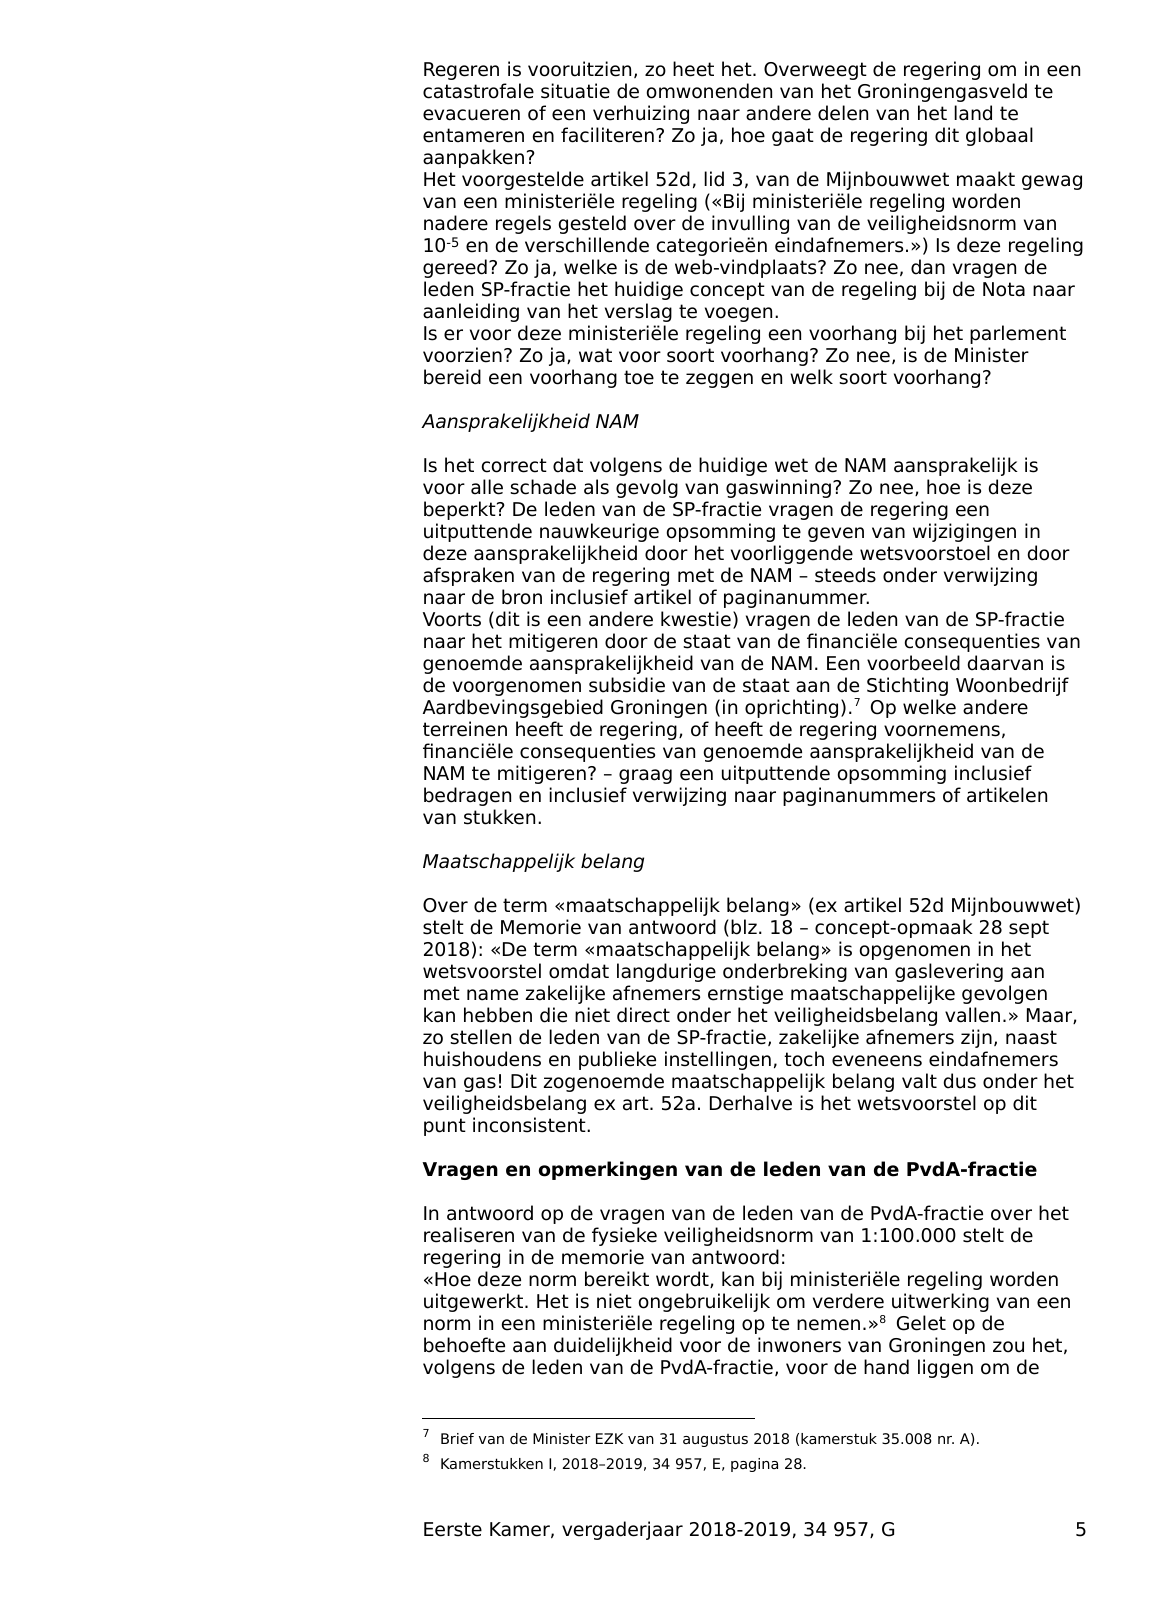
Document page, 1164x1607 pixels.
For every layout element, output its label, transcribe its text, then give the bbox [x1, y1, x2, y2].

text «Hoe deze norm bereikt wordt, kan bij ministeriële regeling worden uitgewerkt. Het is niet ongebruikelijk om verdere uitwerking van een norm in een ministeriële regeling op te nemen.» Gelet op de behoefte aan duidelijkheid voor de inwoners van Groningen zou het, volgens de leden van de PvdA-fractie, voor de hand liggen om de [422, 1269, 1087, 1379]
text Regeren is vooruitzien, zo heet het. Overweegt de regering om in een catastrofale situatie de omwonenden van het Groningengasveld te evacueren of een verhuizing naar andere delen van het land te entameren en faciliteren? Zo ja, hoe gaat de regering dit globaal aanpakken? [422, 59, 1087, 169]
text In antwoord op de vragen van de leden van de PvdA-fractie over het realiseren van de fysieke veiligheidsnorm van 1:100.000 stelt de regering in de memorie van antwoord: [422, 1203, 1087, 1269]
text Het voorgestelde artikel 52d, lid 3, van de Mijnbouwwet maakt gewag van een ministeriële regeling («Bij ministeriële regeling worden nadere regels gesteld over de invulling van de veiligheidsnorm van 10-5 en de verschillende categorieën eindafnemers.») Is deze regeling gereed? Zo ja, welke is de web-vindplaats? Zo nee, dan vragen de leden SP-fractie het huidige concept van de regeling bij de Nota naar aanleiding van het verslag te voegen. [422, 169, 1087, 323]
text Is het correct dat volgens de huidige wet de NAM aansprakelijk is voor alle schade als gevolg van gaswinning? Zo nee, hoe is deze beperkt? De leden van de SP-fractie vragen de regering een uitputtende nauwkeurige opsomming te geven van wijzigingen in deze aansprakelijkheid door het voorliggende wetsvoorstoel en door afspraken van de regering met de NAM – steeds onder verwijzing naar de bron inclusief artikel of paginanummer. [422, 455, 1087, 609]
subtitle Maatschappelijk belang [422, 851, 1087, 873]
text Brief van de Minister EZK van 31 augustus 2018 (kamerstuk 35.008 nr. A). [422, 1427, 1087, 1449]
text Is er voor deze ministeriële regeling een voorhang bij het parlement voorzien? Zo ja, wat voor soort voorhang? Zo nee, is de Minister bereid een voorhang toe te zeggen en welk soort voorhang? [422, 323, 1087, 389]
subtitle Aansprakelijkheid NAM [422, 411, 1087, 433]
text Voorts (dit is een andere kwestie) vragen de leden van de SP-fractie naar het mitigeren door de staat van de financiële consequenties van genoemde aansprakelijkheid van de NAM. Een voorbeeld daarvan is de voorgenomen subsidie van de staat aan de Stichting Woonbedrijf Aardbevingsgebied Groningen (in oprichting). Op welke andere terreinen heeft de regering, of heeft de regering voornemens, financiële consequenties van genoemde aansprakelijkheid van de NAM te mitigeren? – graag een uitputtende opsomming inclusief bedragen en inclusief verwijzing naar paginanummers of artikelen van stukken. [422, 609, 1087, 829]
text Over de term «maatschappelijk belang» (ex artikel 52d Mijnbouwwet) stelt de Memorie van antwoord (blz. 18 – concept-opmaak 28 sept 2018): «De term «maatschappelijk belang» is opgenomen in het wetsvoorstel omdat langdurige onderbreking van gaslevering aan met name zakelijke afnemers ernstige maatschappelijke gevolgen kan hebben die niet direct onder het veiligheidsbelang vallen.» Maar, zo stellen de leden van de SP-fractie, zakelijke afnemers zijn, naast huishoudens en publieke instellingen, toch eveneens eindafnemers van gas! Dit zogenoemde maatschappelijk belang valt dus onder het veiligheidsbelang ex art. 52a. Derhalve is het wetsvoorstel op dit punt inconsistent. [422, 895, 1087, 1137]
subtitle Vragen en opmerkingen van de leden van de PvdA-fractie [422, 1159, 1087, 1181]
text Kamerstukken I, 2018–2019, 34 957, E, pagina 28. [422, 1452, 1087, 1474]
